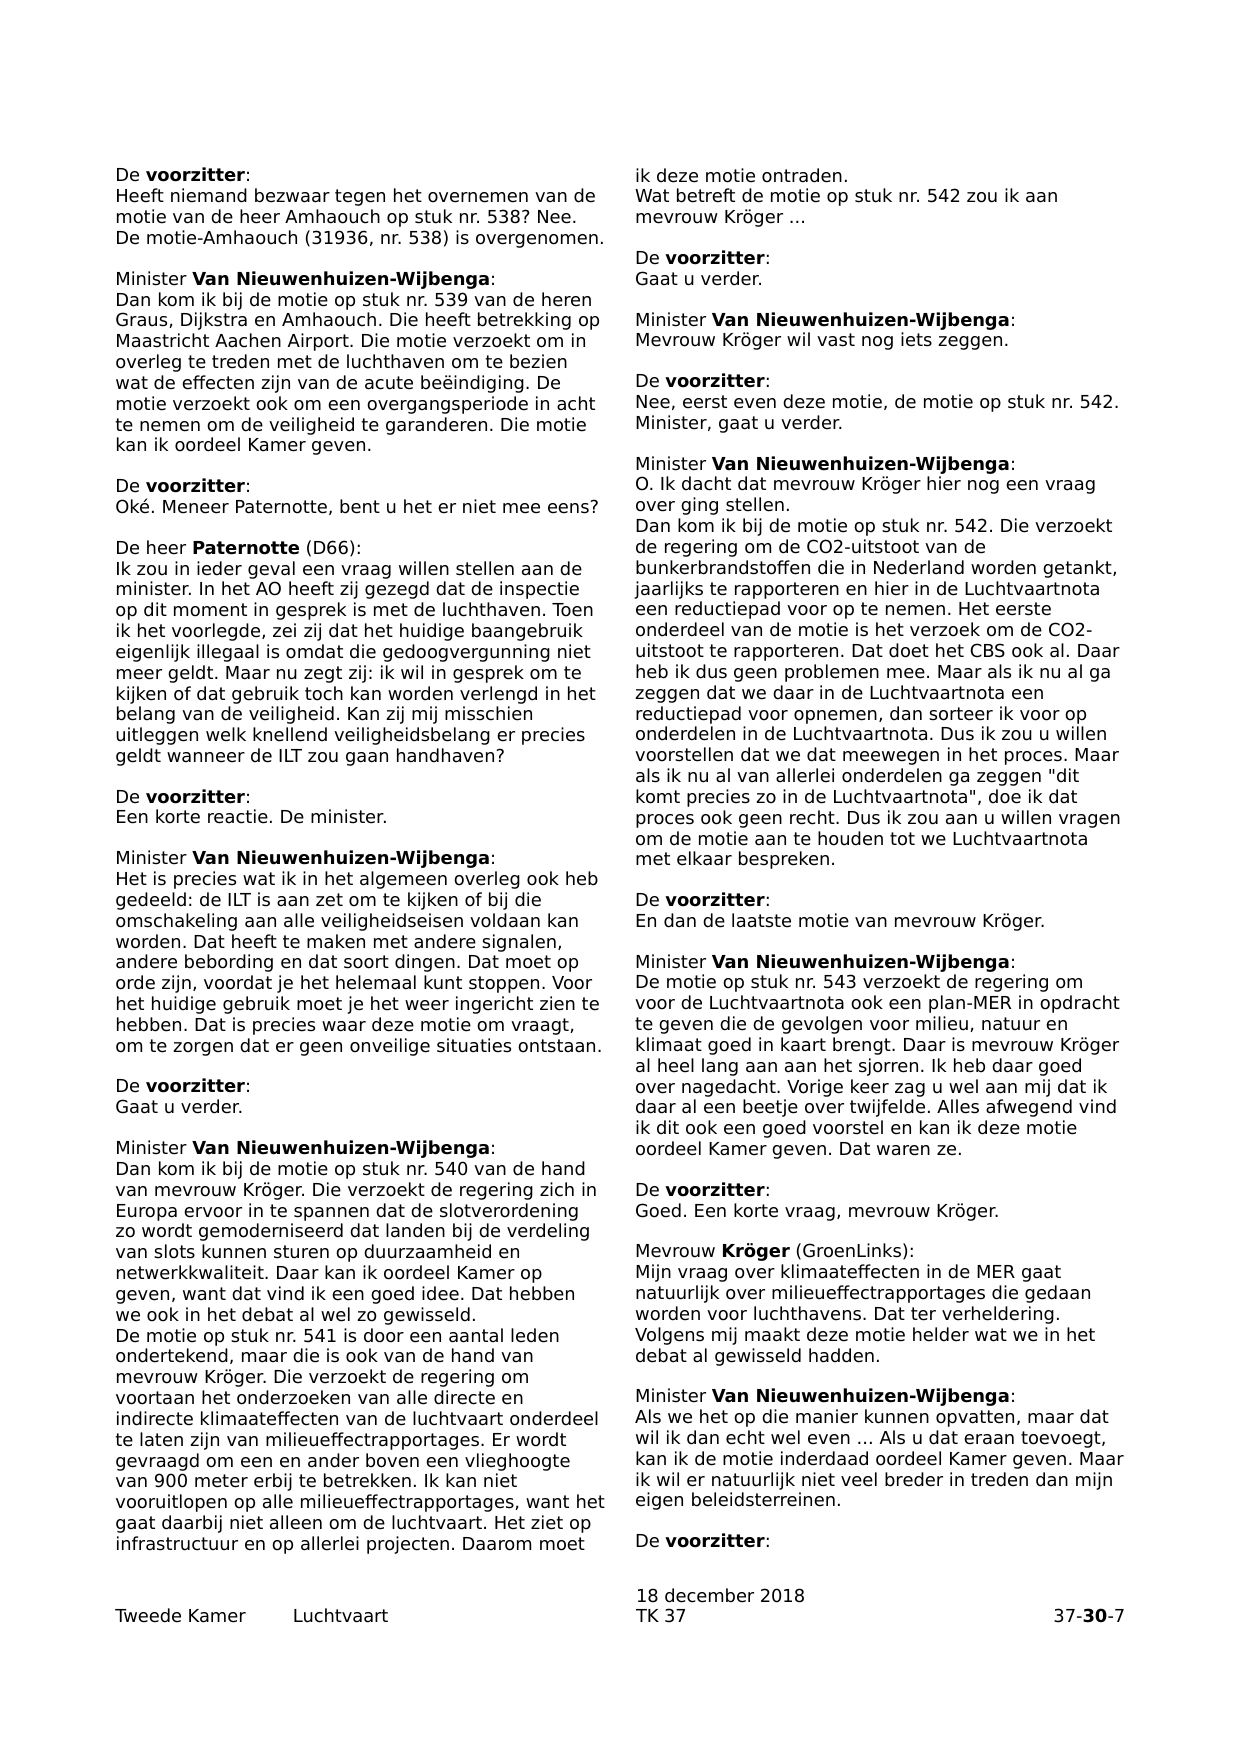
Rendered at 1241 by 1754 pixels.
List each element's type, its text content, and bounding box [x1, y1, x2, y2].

text De voorzitter: [115, 476, 605, 497]
text De heer Paternotte (D66): [115, 537, 605, 558]
text De motie-Amhaouch (31936, nr. 538) is overgenomen. [115, 228, 605, 248]
text Minister Van Nieuwenhuizen-Wijbenga: [635, 951, 1125, 972]
text Minister Van Nieuwenhuizen-Wijbenga: [635, 453, 1125, 474]
text Minister Van Nieuwenhuizen-Wijbenga: [115, 848, 605, 869]
text Het is precies wat ik in het algemeen overleg ook heb gedeeld: de ILT is aan zet om te kijken of bij die omschakeling aan alle veiligheidseisen voldaan kan worden. Dat heeft te maken met andere signalen, andere bebording en dat soort dingen. Dat moet op orde zijn, voordat je het helemaal kunt stoppen. Voor het huidige gebruik moet je het weer ingericht zien te hebben. Dat is precies waar deze motie om vraagt, om te zorgen dat er geen onveilige situaties ontstaan. [115, 869, 605, 1056]
text Mevrouw Kröger wil vast nog iets zeggen. [635, 330, 1125, 351]
text Gaat u verder. [635, 268, 1125, 289]
text Minister Van Nieuwenhuizen-Wijbenga: [635, 309, 1125, 330]
text De voorzitter: [635, 1531, 1125, 1552]
text Oké. Meneer Paternotte, bent u het er niet mee eens? [115, 497, 605, 517]
text Wat betreft de motie op stuk nr. 542 zou ik aan mevrouw Kröger ... [635, 186, 1125, 228]
text De voorzitter: [635, 248, 1125, 268]
text En dan de laatste motie van mevrouw Kröger. [635, 911, 1125, 931]
text Als we het op die manier kunnen opvatten, maar dat wil ik dan echt wel even ... Als u dat eraan toevoegt, kan ik de motie inderdaad oordeel Kamer geven. Maar ik wil er natuurlijk niet veel breder in treden dan mijn eigen beleidsterreinen. [635, 1407, 1125, 1511]
text Dan kom ik bij de motie op stuk nr. 542. Die verzoekt de regering om de CO2-uitstoot van de bunkerbrandstoffen die in Nederland worden getankt, jaarlijks te rapporteren en hier in de Luchtvaartnota een reductiepad voor op te nemen. Het eerste onderdeel van de motie is het verzoek om de CO2-uitstoot te rapporteren. Dat doet het CBS ook al. Daar heb ik dus geen problemen mee. Maar als ik nu al ga zeggen dat we daar in de Luchtvaartnota een reductiepad voor opnemen, dan sorteer ik voor op onderdelen in de Luchtvaartnota. Dus ik zou u willen voorstellen dat we dat meewegen in het proces. Maar als ik nu al van allerlei onderdelen ga zeggen "dit komt precies zo in de Luchtvaartnota", doe ik dat proces ook geen recht. Dus ik zou aan u willen vragen om de motie aan te houden tot we Luchtvaartnota met elkaar bespreken. [635, 516, 1125, 870]
text O. Ik dacht dat mevrouw Kröger hier nog een vraag over ging stellen. [635, 474, 1125, 516]
text Minister Van Nieuwenhuizen-Wijbenga: [115, 1138, 605, 1159]
text Minister Van Nieuwenhuizen-Wijbenga: [635, 1386, 1125, 1407]
text De voorzitter: [115, 787, 605, 807]
text Nee, eerst even deze motie, de motie op stuk nr. 542. Minister, gaat u verder. [635, 392, 1125, 433]
text ik deze motie ontraden. [635, 165, 1125, 186]
text Dan kom ik bij de motie op stuk nr. 540 van de hand van mevrouw Kröger. Die verzoekt de regering zich in Europa ervoor in te spannen dat de slotverordening zo wordt gemoderniseerd dat landen bij de verdeling van slots kunnen sturen op duurzaamheid en netwerkkwaliteit. Daar kan ik oordeel Kamer op geven, want dat vind ik een goed idee. Dat hebben we ook in het debat al wel zo gewisseld. [115, 1159, 605, 1325]
text Minister Van Nieuwenhuizen-Wijbenga: [115, 268, 605, 289]
text Heeft niemand bezwaar tegen het overnemen van de motie van de heer Amhaouch op stuk nr. 538? Nee. [115, 186, 605, 228]
text De voorzitter: [115, 1076, 605, 1097]
text Gaat u verder. [115, 1097, 605, 1118]
text Een korte reactie. De minister. [115, 807, 605, 828]
text De voorzitter: [115, 165, 605, 186]
text Mijn vraag over klimaateffecten in de MER gaat natuurlijk over milieueffectrapportages die gedaan worden voor luchthavens. Dat ter verheldering. Volgens mij maakt deze motie helder wat we in het debat al gewisseld hadden. [635, 1262, 1125, 1366]
text Ik zou in ieder geval een vraag willen stellen aan de minister. In het AO heeft zij gezegd dat de inspectie op dit moment in gesprek is met de luchthaven. Toen ik het voorlegde, zei zij dat het huidige baangebruik eigenlijk illegaal is omdat die gedoogvergunning niet meer geldt. Maar nu zegt zij: ik wil in gesprek om te kijken of dat gebruik toch kan worden verlengd in het belang van de veiligheid. Kan zij mij misschien uitleggen welk knellend veiligheidsbelang er precies geldt wanneer de ILT zou gaan handhaven? [115, 558, 605, 767]
text De voorzitter: [635, 890, 1125, 911]
text De voorzitter: [635, 371, 1125, 392]
text De voorzitter: [635, 1180, 1125, 1200]
text De motie op stuk nr. 541 is door een aantal leden ondertekend, maar die is ook van de hand van mevrouw Kröger. Die verzoekt de regering om voortaan het onderzoeken van alle directe en indirecte klimaateffecten van de luchtvaart onderdeel te laten zijn van milieueffectrapportages. Er wordt gevraagd om een en ander boven een vlieghoogte van 900 meter erbij te betrekken. Ik kan niet vooruitlopen op alle milieueffectrapportages, want het gaat daarbij niet alleen om de luchtvaart. Het ziet op infrastructuur en op allerlei projecten. Daarom moet [115, 1325, 605, 1554]
text Goed. Een korte vraag, mevrouw Kröger. [635, 1200, 1125, 1221]
text Dan kom ik bij de motie op stuk nr. 539 van de heren Graus, Dijkstra en Amhaouch. Die heeft betrekking op Maastricht Aachen Airport. Die motie verzoekt om in overleg te treden met de luchthaven om te bezien wat de effecten zijn van de acute beëindiging. De motie verzoekt ook om een overgangsperiode in acht te nemen om de veiligheid te garanderen. Die motie kan ik oordeel Kamer geven. [115, 289, 605, 456]
text De motie op stuk nr. 543 verzoekt de regering om voor de Luchtvaartnota ook een plan-MER in opdracht te geven die de gevolgen voor milieu, natuur en klimaat goed in kaart brengt. Daar is mevrouw Kröger al heel lang aan aan het sjorren. Ik heb daar goed over nagedacht. Vorige keer zag u wel aan mij dat ik daar al een beetje over twijfelde. Alles afwegend vind ik dit ook een goed voorstel en kan ik deze motie oordeel Kamer geven. Dat waren ze. [635, 972, 1125, 1160]
text Mevrouw Kröger (GroenLinks): [635, 1241, 1125, 1262]
